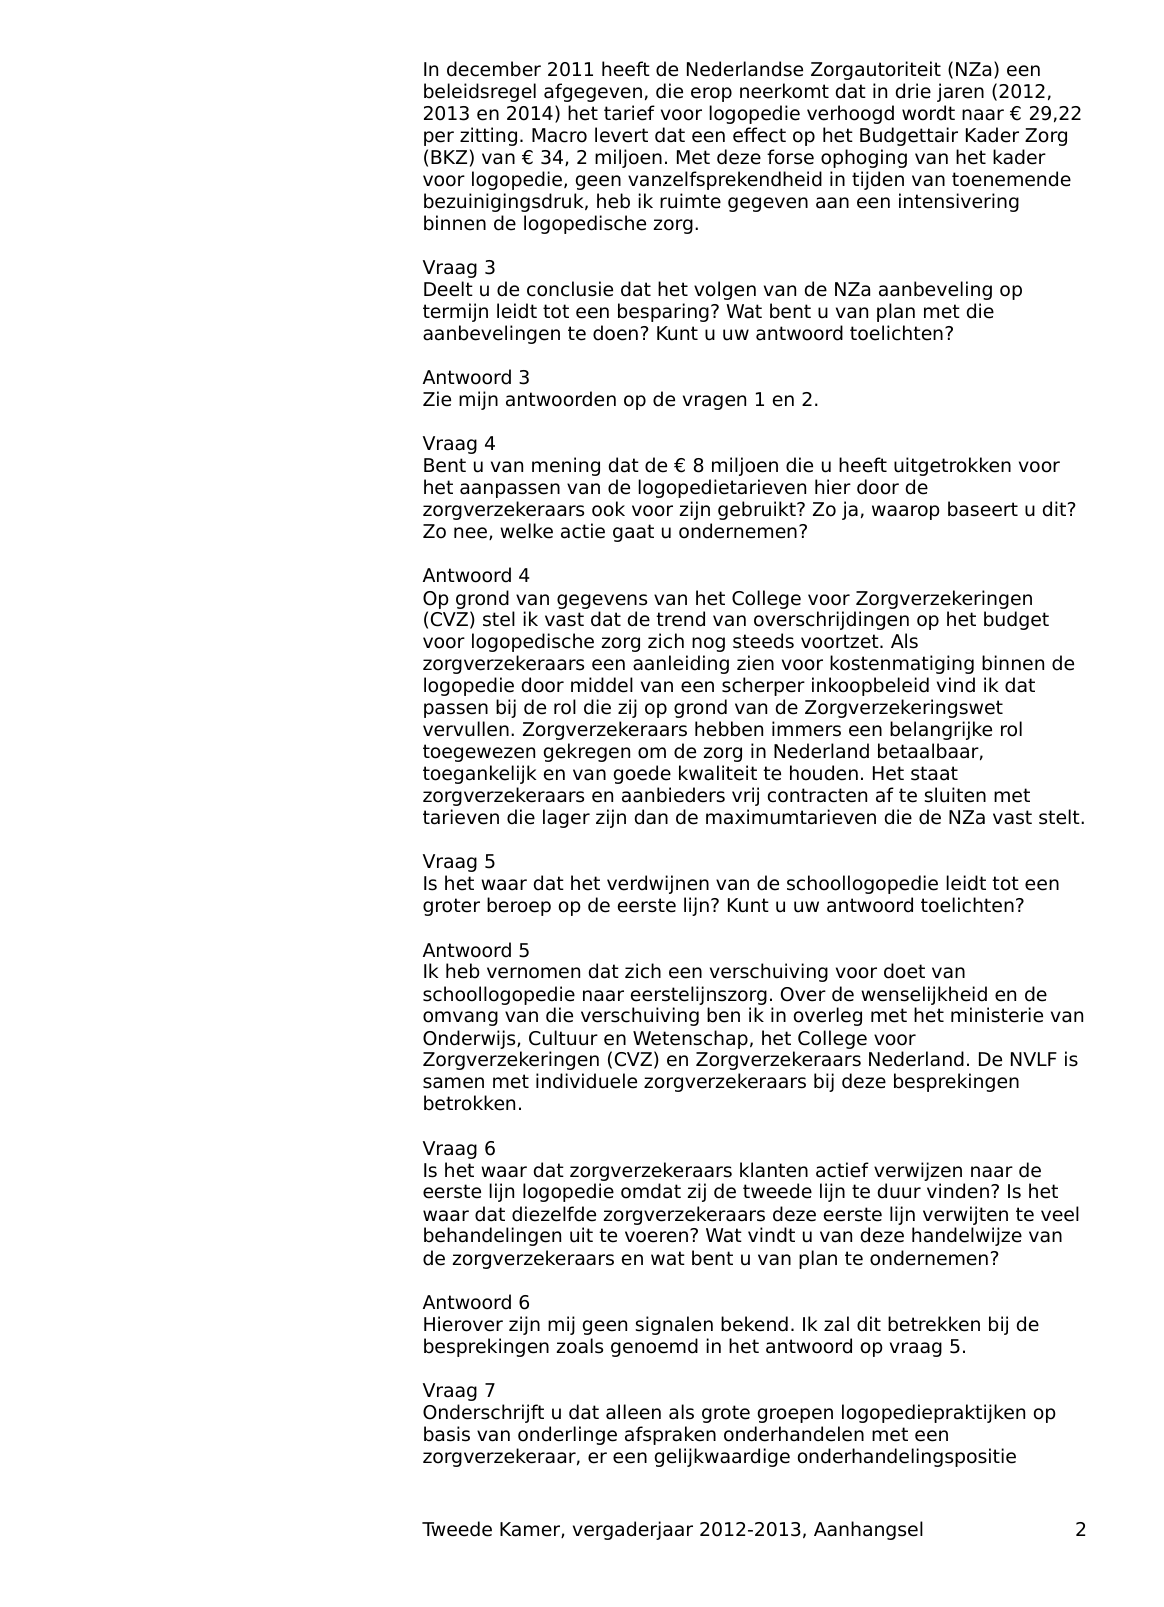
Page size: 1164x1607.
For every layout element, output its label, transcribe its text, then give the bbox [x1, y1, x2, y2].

text Vraag 7 [422, 1380, 1087, 1402]
text Vraag 6 [422, 1137, 1087, 1159]
text Bent u van mening dat de € 8 miljoen die u heeft uitgetrokken voor het aanpassen van de logopedietarieven hier door de zorgverzekeraars ook voor zijn gebruikt? Zo ja, waarop baseert u dit? Zo nee, welke actie gaat u ondernemen? [422, 455, 1087, 543]
text Vraag 4 [422, 433, 1087, 455]
text Zie mijn antwoorden op de vragen 1 en 2. [422, 389, 1087, 411]
text Antwoord 4 [422, 565, 1087, 587]
text Op grond van gegevens van het College voor Zorgverzekeringen (CVZ) stel ik vast dat de trend van overschrijdingen op het budget voor logopedische zorg zich nog steeds voortzet. Als zorgverzekeraars een aanleiding zien voor kostenmatiging binnen de logopedie door middel van een scherper inkoopbeleid vind ik dat passen bij de rol die zij op grond van de Zorgverzekeringswet vervullen. Zorgverzekeraars hebben immers een belangrijke rol toegewezen gekregen om de zorg in Nederland betaalbaar, toegankelijk en van goede kwaliteit te houden. Het staat zorgverzekeraars en aanbieders vrij contracten af te sluiten met tarieven die lager zijn dan de maximumtarieven die de NZa vast stelt. [422, 587, 1087, 829]
text Is het waar dat het verdwijnen van de schoollogopedie leidt tot een groter beroep op de eerste lijn? Kunt u uw antwoord toelichten? [422, 873, 1087, 917]
text Antwoord 6 [422, 1292, 1087, 1313]
text In december 2011 heeft de Nederlandse Zorgautoriteit (NZa) een beleidsregel afgegeven, die erop neerkomt dat in drie jaren (2012, 2013 en 2014) het tarief voor logopedie verhoogd wordt naar € 29,22 per zitting. Macro levert dat een effect op het Budgettair Kader Zorg (BKZ) van € 34, 2 miljoen. Met deze forse ophoging van het kader voor logopedie, geen vanzelfsprekendheid in tijden van toenemende bezuinigingsdruk, heb ik ruimte gegeven aan een intensivering binnen de logopedische zorg. [422, 59, 1087, 235]
text Ik heb vernomen dat zich een verschuiving voor doet van schoollogopedie naar eerstelijnszorg. Over de wenselijkheid en de omvang van die verschuiving ben ik in overleg met het ministerie van Onderwijs, Cultuur en Wetenschap, het College voor Zorgverzekeringen (CVZ) en Zorgverzekeraars Nederland. De NVLF is samen met individuele zorgverzekeraars bij deze besprekingen betrokken. [422, 961, 1087, 1115]
text Vraag 3 [422, 257, 1087, 279]
text Hierover zijn mij geen signalen bekend. Ik zal dit betrekken bij de besprekingen zoals genoemd in het antwoord op vraag 5. [422, 1313, 1087, 1357]
text Deelt u de conclusie dat het volgen van de NZa aanbeveling op termijn leidt tot een besparing? Wat bent u van plan met die aanbevelingen te doen? Kunt u uw antwoord toelichten? [422, 279, 1087, 345]
text Is het waar dat zorgverzekeraars klanten actief verwijzen naar de eerste lijn logopedie omdat zij de tweede lijn te duur vinden? Is het waar dat diezelfde zorgverzekeraars deze eerste lijn verwijten te veel behandelingen uit te voeren? Wat vindt u van deze handelwijze van de zorgverzekeraars en wat bent u van plan te ondernemen? [422, 1159, 1087, 1269]
text Vraag 5 [422, 851, 1087, 873]
text Antwoord 5 [422, 939, 1087, 961]
text Onderschrijft u dat alleen als grote groepen logopediepraktijken op basis van onderlinge afspraken onderhandelen met een zorgverzekeraar, er een gelijkwaardige onderhandelingspositie [422, 1402, 1087, 1468]
text Antwoord 3 [422, 367, 1087, 389]
